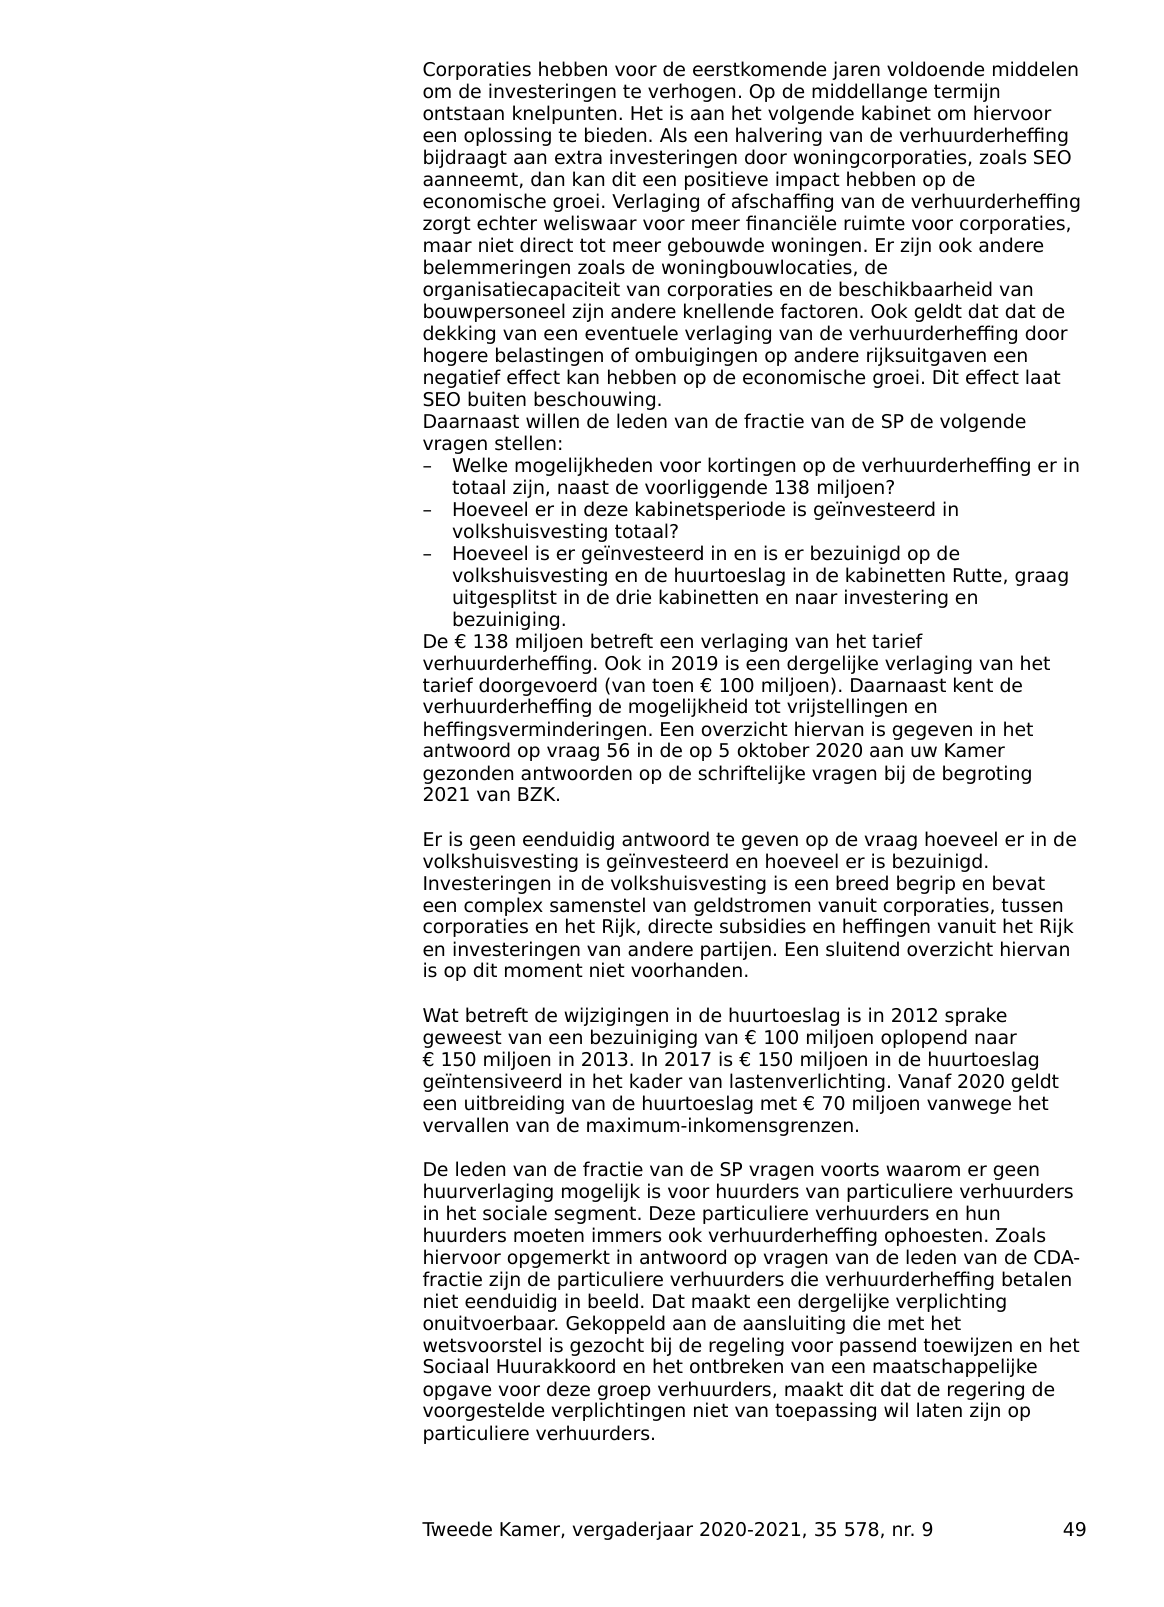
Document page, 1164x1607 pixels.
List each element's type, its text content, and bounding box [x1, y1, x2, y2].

text Corporaties hebben voor de eerstkomende jaren voldoende middelen om de investeringen te verhogen. Op de middellange termijn ontstaan knelpunten. Het is aan het volgende kabinet om hiervoor een oplossing te bieden. Als een halvering van de verhuurderheffing bijdraagt aan extra investeringen door woningcorporaties, zoals SEO aanneemt, dan kan dit een positieve impact hebben op de economische groei. Verlaging of afschaffing van de verhuurderheffing zorgt echter weliswaar voor meer financiële ruimte voor corporaties, maar niet direct tot meer gebouwde woningen. Er zijn ook andere belemmeringen zoals de woningbouwlocaties, de organisatiecapaciteit van corporaties en de beschikbaarheid van bouwpersoneel zijn andere knellende factoren. Ook geldt dat dat de dekking van een eventuele verlaging van de verhuurderheffing door hogere belastingen of ombuigingen op andere rijksuitgaven een negatief effect kan hebben op de economische groei. Dit effect laat SEO buiten beschouwing. [422, 59, 1087, 411]
text Er is geen eenduidig antwoord te geven op de vraag hoeveel er in de volkshuisvesting is geïnvesteerd en hoeveel er is bezuinigd. Investeringen in de volkshuisvesting is een breed begrip en bevat een complex samenstel van geldstromen vanuit corporaties, tussen corporaties en het Rijk, directe subsidies en heffingen vanuit het Rijk en investeringen van andere partijen. Een sluitend overzicht hiervan is op dit moment niet voorhanden. [422, 828, 1087, 982]
text De € 138 miljoen betreft een verlaging van het tarief verhuurderheffing. Ook in 2019 is een dergelijke verlaging van het tarief doorgevoerd (van toen € 100 miljoen). Daarnaast kent de verhuurderheffing de mogelijkheid tot vrijstellingen en heffingsverminderingen. Een overzicht hiervan is gegeven in het antwoord op vraag 56 in de op 5 oktober 2020 aan uw Kamer gezonden antwoorden op de schriftelijke vragen bij de begroting 2021 van BZK. [422, 631, 1087, 806]
text – Welke mogelijkheden voor kortingen op de verhuurderheffing er in totaal zijn, naast de voorliggende 138 miljoen? [422, 455, 1087, 499]
text De leden van de fractie van de SP vragen voorts waarom er geen huurverlaging mogelijk is voor huurders van particuliere verhuurders in het sociale segment. Deze particuliere verhuurders en hun huurders moeten immers ook verhuurderheffing ophoesten. Zoals hiervoor opgemerkt in antwoord op vragen van de leden van de CDA-fractie zijn de particuliere verhuurders die verhuurderheffing betalen niet eenduidig in beeld. Dat maakt een dergelijke verplichting onuitvoerbaar. Gekoppeld aan de aansluiting die met het wetsvoorstel is gezocht bij de regeling voor passend toewijzen en het Sociaal Huurakkoord en het ontbreken van een maatschappelijke opgave voor deze groep verhuurders, maakt dit dat de regering de voorgestelde verplichtingen niet van toepassing wil laten zijn op particuliere verhuurders. [422, 1159, 1087, 1444]
text Wat betreft de wijzigingen in de huurtoeslag is in 2012 sprake geweest van een bezuiniging van € 100 miljoen oplopend naar € 150 miljoen in 2013. In 2017 is € 150 miljoen in de huurtoeslag geïntensiveerd in het kader van lastenverlichting. Vanaf 2020 geldt een uitbreiding van de huurtoeslag met € 70 miljoen vanwege het vervallen van de maximum-inkomensgrenzen. [422, 1004, 1087, 1136]
text – Hoeveel er in deze kabinetsperiode is geïnvesteerd in volkshuisvesting totaal? [422, 499, 1087, 543]
text Daarnaast willen de leden van de fractie van de SP de volgende vragen stellen: [422, 411, 1087, 455]
text – Hoeveel is er geïnvesteerd in en is er bezuinigd op de volkshuisvesting en de huurtoeslag in de kabinetten Rutte, graag uitgesplitst in de drie kabinetten en naar investering en bezuiniging. [422, 543, 1087, 631]
